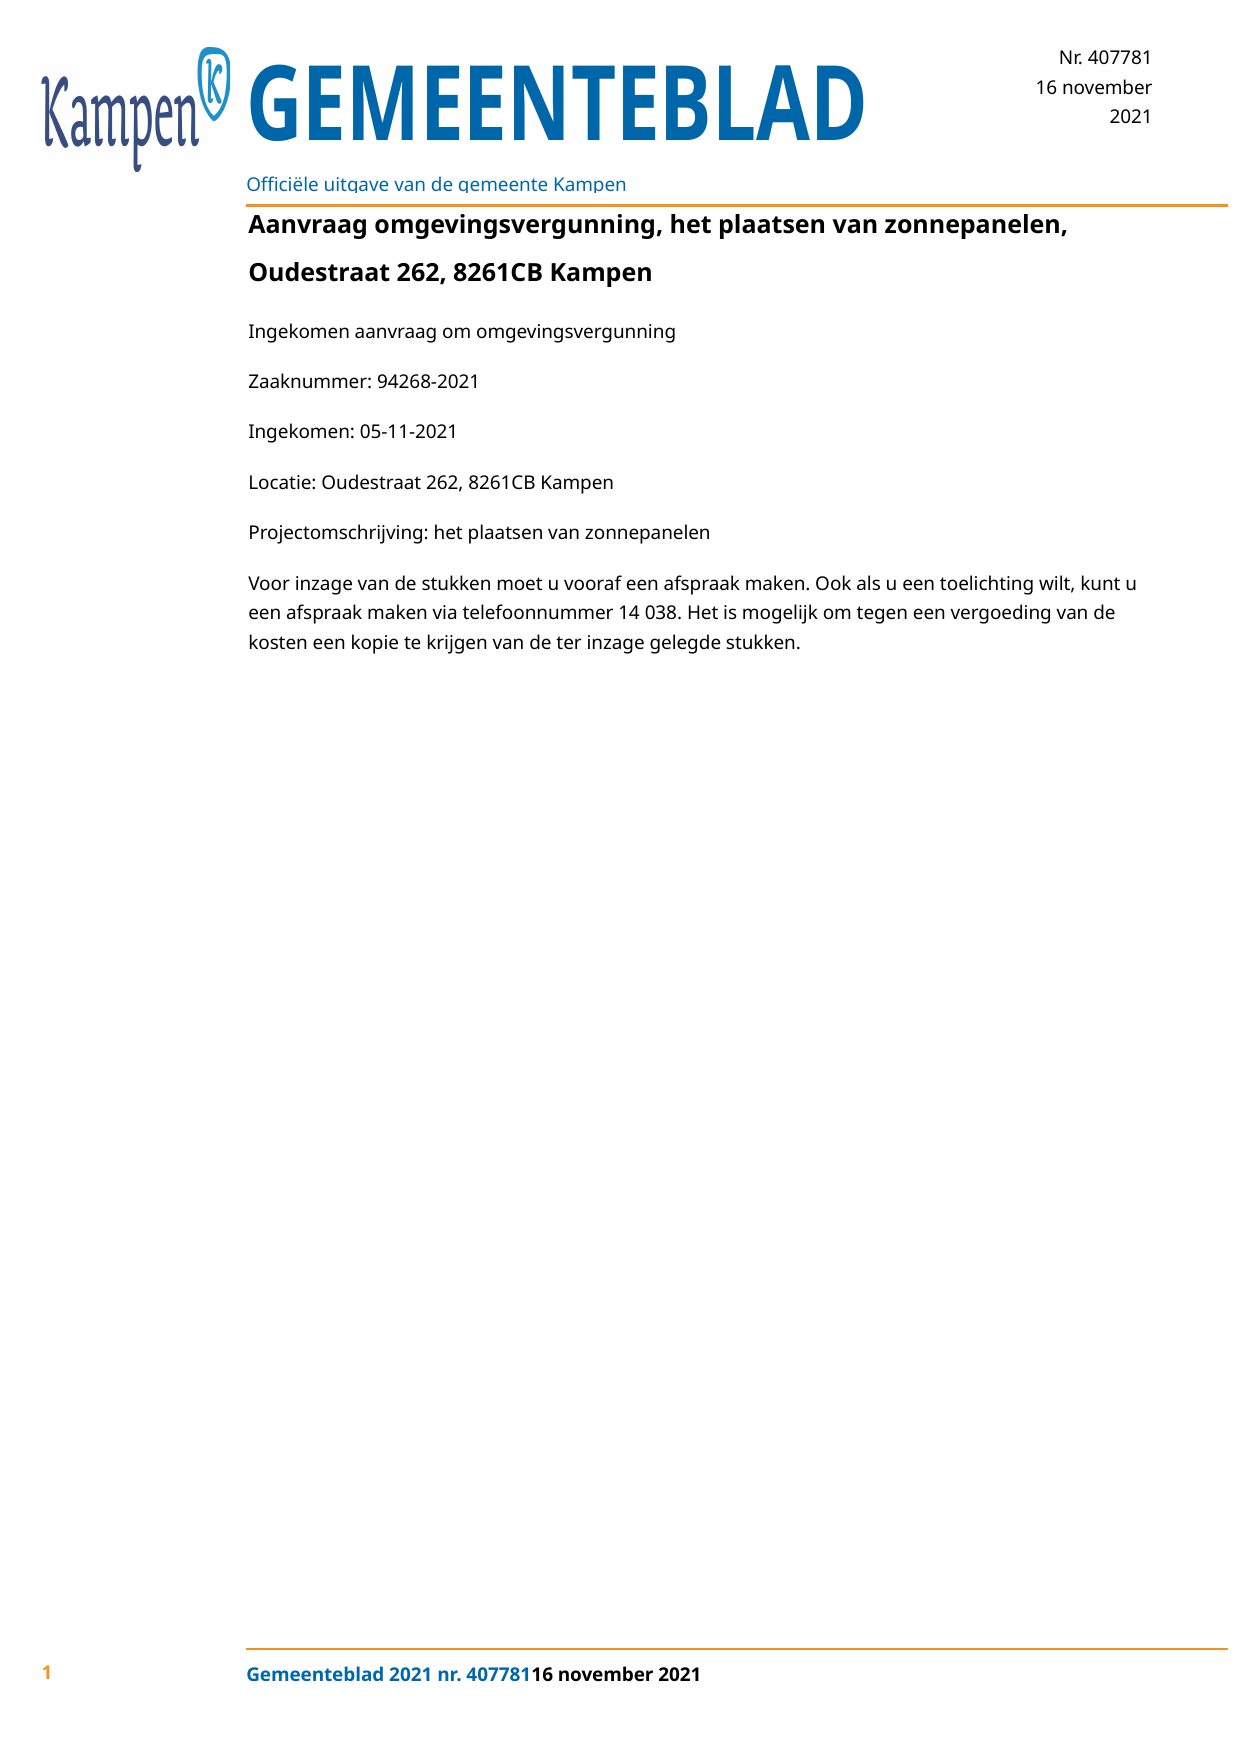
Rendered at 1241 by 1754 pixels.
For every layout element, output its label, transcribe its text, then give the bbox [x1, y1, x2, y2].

text Ingekomen aanvraag om omgevingsvergunning [248, 318, 1152, 344]
text Locatie: Oudestraat 262, 8261CB Kampen [248, 469, 1152, 495]
text Projectomschrijving: het plaatsen van zonnepanelen [248, 519, 1152, 545]
text Ingekomen: 05-11-2021 [248, 419, 1152, 444]
text Zaaknummer: 94268-2021 [248, 368, 1152, 394]
picture [41, 47, 231, 172]
text Voor inzage van de stukken moet u vooraf een afspraak maken. Ook als u een toelichting wilt, kunt u een afspraak maken via telefoonnummer 14 038. Het is mogelijk om tegen een vergoeding van de kosten een kopie te krijgen van de ter inzage gelegde stukken. [248, 570, 1152, 655]
text Aanvraag omgevingsvergunning, het plaatsen van zonnepanelen, Oudestraat 262, 8261CB Kampen [248, 207, 1152, 288]
